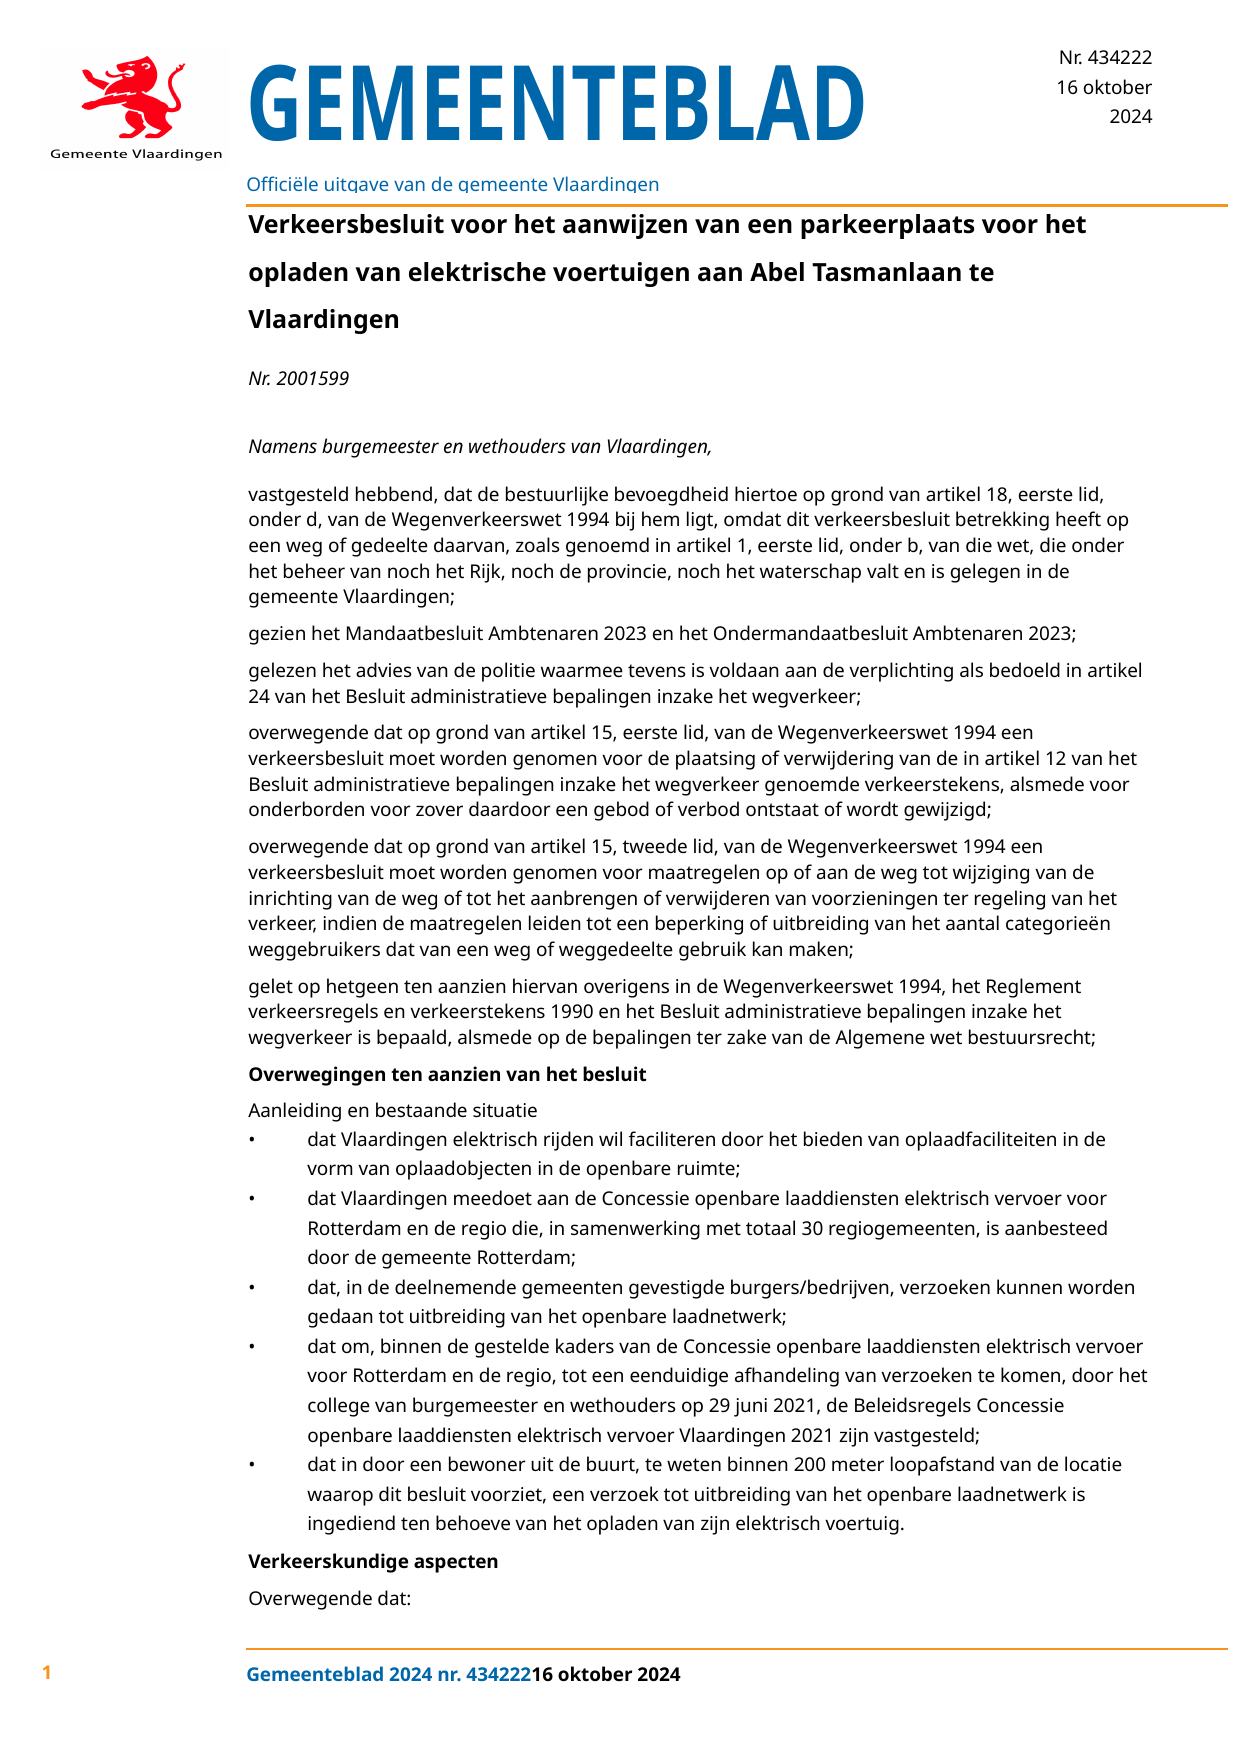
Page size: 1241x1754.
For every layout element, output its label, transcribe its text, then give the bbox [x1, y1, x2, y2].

text overwegende dat op grond van artikel 15, tweede lid, van de Wegenverkeerswet 1994 een verkeersbesluit moet worden genomen voor maatregelen op of aan de weg tot wijziging van de inrichting van de weg of tot het aanbrengen of verwijderen van voorzieningen ter regeling van het verkeer, indien de maatregelen leiden tot een beperking of uitbreiding van het aantal categorieën weggebruikers dat van een weg of weggedeelte gebruik kan maken; [248, 833, 1152, 962]
list dat in door een bewoner uit de buurt, te weten binnen 200 meter loopafstand van de locatie waarop dit besluit voorziet, een verzoek tot uitbreiding van het openbare laadnetwerk is ingediend ten behoeve van het opladen van zijn elektrisch voertuig. [248, 1451, 1152, 1536]
text Verkeerskundige aspecten [248, 1548, 1152, 1574]
text Verkeersbesluit voor het aanwijzen van een parkeerplaats voor het opladen van elektrische voertuigen aan Abel Tasmanlaan te Vlaardingen [248, 207, 1152, 336]
text Aanleiding en bestaande situatie [248, 1098, 1152, 1123]
text gelet op hetgeen ten aanzien hiervan overigens in de Wegenverkeerswet 1994, het Reglement verkeersregels en verkeerstekens 1990 en het Besluit administratieve bepalingen inzake het wegverkeer is bepaald, alsmede op de bepalingen ter zake van de Algemene wet bestuursrecht; [248, 973, 1152, 1050]
list dat Vlaardingen meedoet aan de Concessie openbare laaddiensten elektrisch vervoer voor Rotterdam en de regio die, in samenwerking met totaal 30 regiogemeenten, is aanbesteed door de gemeente Rotterdam; [248, 1185, 1152, 1270]
text overwegende dat op grond van artikel 15, eerste lid, van de Wegenverkeerswet 1994 een verkeersbesluit moet worden genomen voor de plaatsing of verwijdering van de in artikel 12 van het Besluit administratieve bepalingen inzake het wegverkeer genoemde verkeerstekens, alsmede voor onderborden voor zover daardoor een gebod of verbod ontstaat of wordt gewijzigd; [248, 719, 1152, 822]
text Overwegingen ten aanzien van het besluit [248, 1061, 1152, 1087]
text Nr. 2001599 [248, 366, 1152, 391]
list dat Vlaardingen elektrisch rijden wil faciliteren door het bieden van oplaadfaciliteiten in de vorm van oplaadobjecten in de openbare ruimte; [248, 1126, 1152, 1181]
list dat om, binnen de gestelde kaders van de Concessie openbare laaddiensten elektrisch vervoer voor Rotterdam en de regio, tot een eenduidige afhandeling van verzoeken te komen, door het college van burgemeester en wethouders op 29 juni 2021, de Beleidsregels Concessie openbare laaddiensten elektrisch vervoer Vlaardingen 2021 zijn vastgesteld; [248, 1333, 1152, 1448]
text gelezen het advies van de politie waarmee tevens is voldaan aan de verplichting als bedoeld in artikel 24 van het Besluit administratieve bepalingen inzake het wegverkeer; [248, 657, 1152, 708]
text Namens burgemeester en wethouders van Vlaardingen, [248, 433, 1152, 459]
picture [41, 47, 231, 172]
text gezien het Mandaatbesluit Ambtenaren 2023 en het Ondermandaatbesluit Ambtenaren 2023; [248, 620, 1152, 646]
list dat, in de deelnemende gemeenten gevestigde burgers/bedrijven, verzoeken kunnen worden gedaan tot uitbreiding van het openbare laadnetwerk; [248, 1274, 1152, 1329]
text Overwegende dat: [248, 1585, 1152, 1611]
text vastgesteld hebbend, dat de bestuurlijke bevoegdheid hiertoe op grond van artikel 18, eerste lid, onder d, van de Wegenverkeerswet 1994 bij hem ligt, omdat dit verkeersbesluit betrekking heeft op een weg of gedeelte daarvan, zoals genoemd in artikel 1, eerste lid, onder b, van die wet, die onder het beheer van noch het Rijk, noch de provincie, noch het waterschap valt en is gelegen in de gemeente Vlaardingen; [248, 481, 1152, 609]
